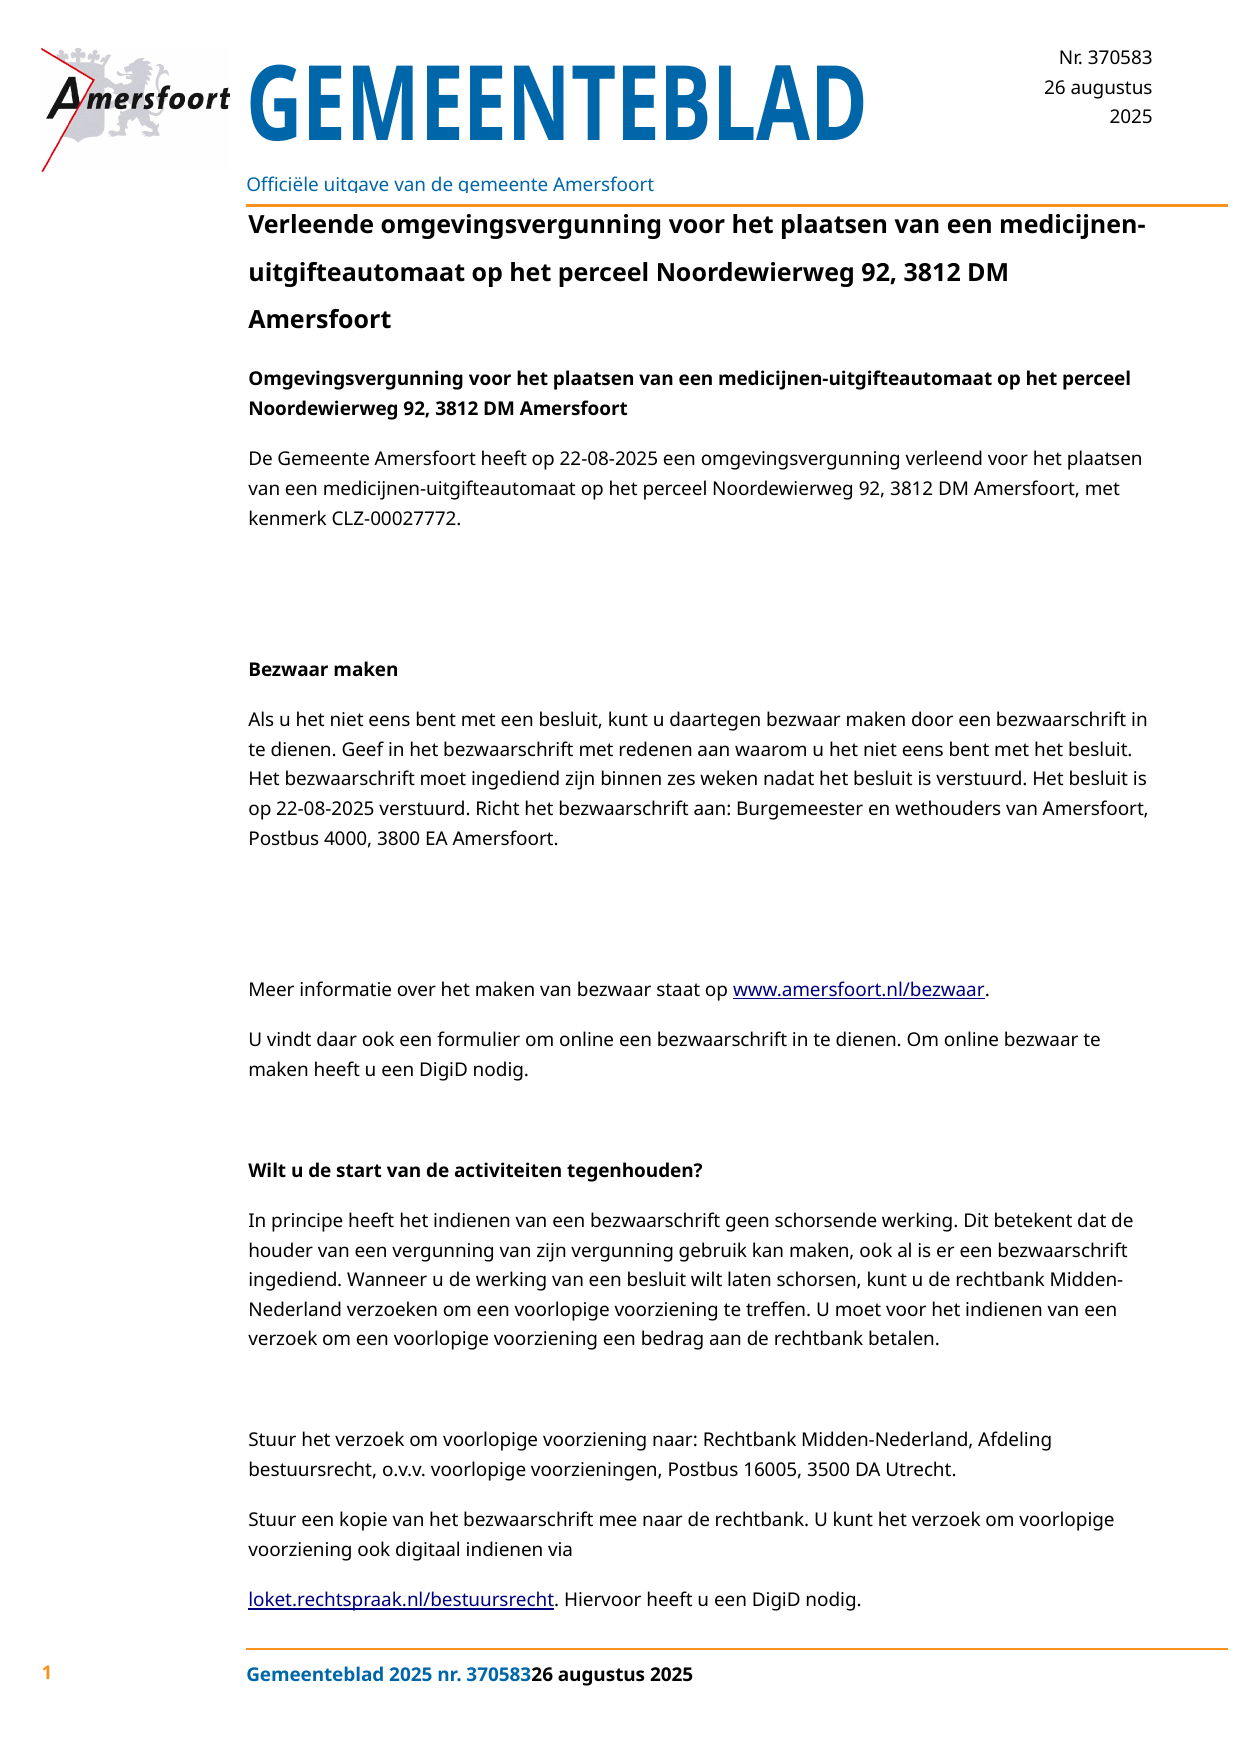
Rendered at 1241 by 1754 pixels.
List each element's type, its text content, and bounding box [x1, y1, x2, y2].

text Meer informatie over het maken van bezwaar staat op www.amersfoort.nl/bezwaar. [248, 976, 1152, 1002]
text Bezwaar maken [248, 656, 1152, 682]
text De Gemeente Amersfoort heeft op 22-08-2025 een omgevingsvergunning verleend voor het plaatsen van een medicijnen-uitgifteautomaat op het perceel Noordewierweg 92, 3812 DM Amersfoort, met kenmerk CLZ-00027772. [248, 446, 1152, 530]
text Stuur een kopie van het bezwaarschrift mee naar de rechtbank. U kunt het verzoek om voorlopige voorziening ook digitaal indienen via [248, 1506, 1152, 1562]
text U vindt daar ook een formulier om online een bezwaarschrift in te dienen. Om online bezwaar te maken heeft u een DigiD nodig. [248, 1026, 1152, 1082]
text loket.rechtspraak.nl/bestuursrecht. Hiervoor heeft u een DigiD nodig. [248, 1586, 1152, 1612]
text Als u het niet eens bent met een besluit, kunt u daartegen bezwaar maken door een bezwaarschrift in te dienen. Geef in het bezwaarschrift met redenen aan waarom u het niet eens bent met het besluit. Het bezwaarschrift moet ingediend zijn binnen zes weken nadat het besluit is verstuurd. Het besluit is op 22-08-2025 verstuurd. Richt het bezwaarschrift aan: Burgemeester en wethouders van Amersfoort, Postbus 4000, 3800 EA Amersfoort. [248, 706, 1152, 850]
text Stuur het verzoek om voorlopige voorziening naar: Rechtbank Midden-Nederland, Afdeling bestuursrecht, o.v.v. voorlopige voorzieningen, Postbus 16005, 3500 DA Utrecht. [248, 1426, 1152, 1482]
text In principe heeft het indienen van een bezwaarschrift geen schorsende werking. Dit betekent dat de houder van een vergunning van zijn vergunning gebruik kan maken, ook al is er een bezwaarschrift ingediend. Wanneer u de werking van een besluit wilt laten schorsen, kunt u de rechtbank Midden-Nederland verzoeken om een voorlopige voorziening te treffen. U moet voor het indienen van een verzoek om een voorlopige voorziening een bedrag aan de rechtbank betalen. [248, 1207, 1152, 1351]
picture [41, 47, 231, 172]
text Omgevingsvergunning voor het plaatsen van een medicijnen-uitgifteautomaat op het perceel Noordewierweg 92, 3812 DM Amersfoort [248, 366, 1152, 421]
text Wilt u de start van de activiteiten tegenhouden? [248, 1157, 1152, 1182]
text Verleende omgevingsvergunning voor het plaatsen van een medicijnen-uitgifteautomaat op het perceel Noordewierweg 92, 3812 DM Amersfoort [248, 207, 1152, 336]
